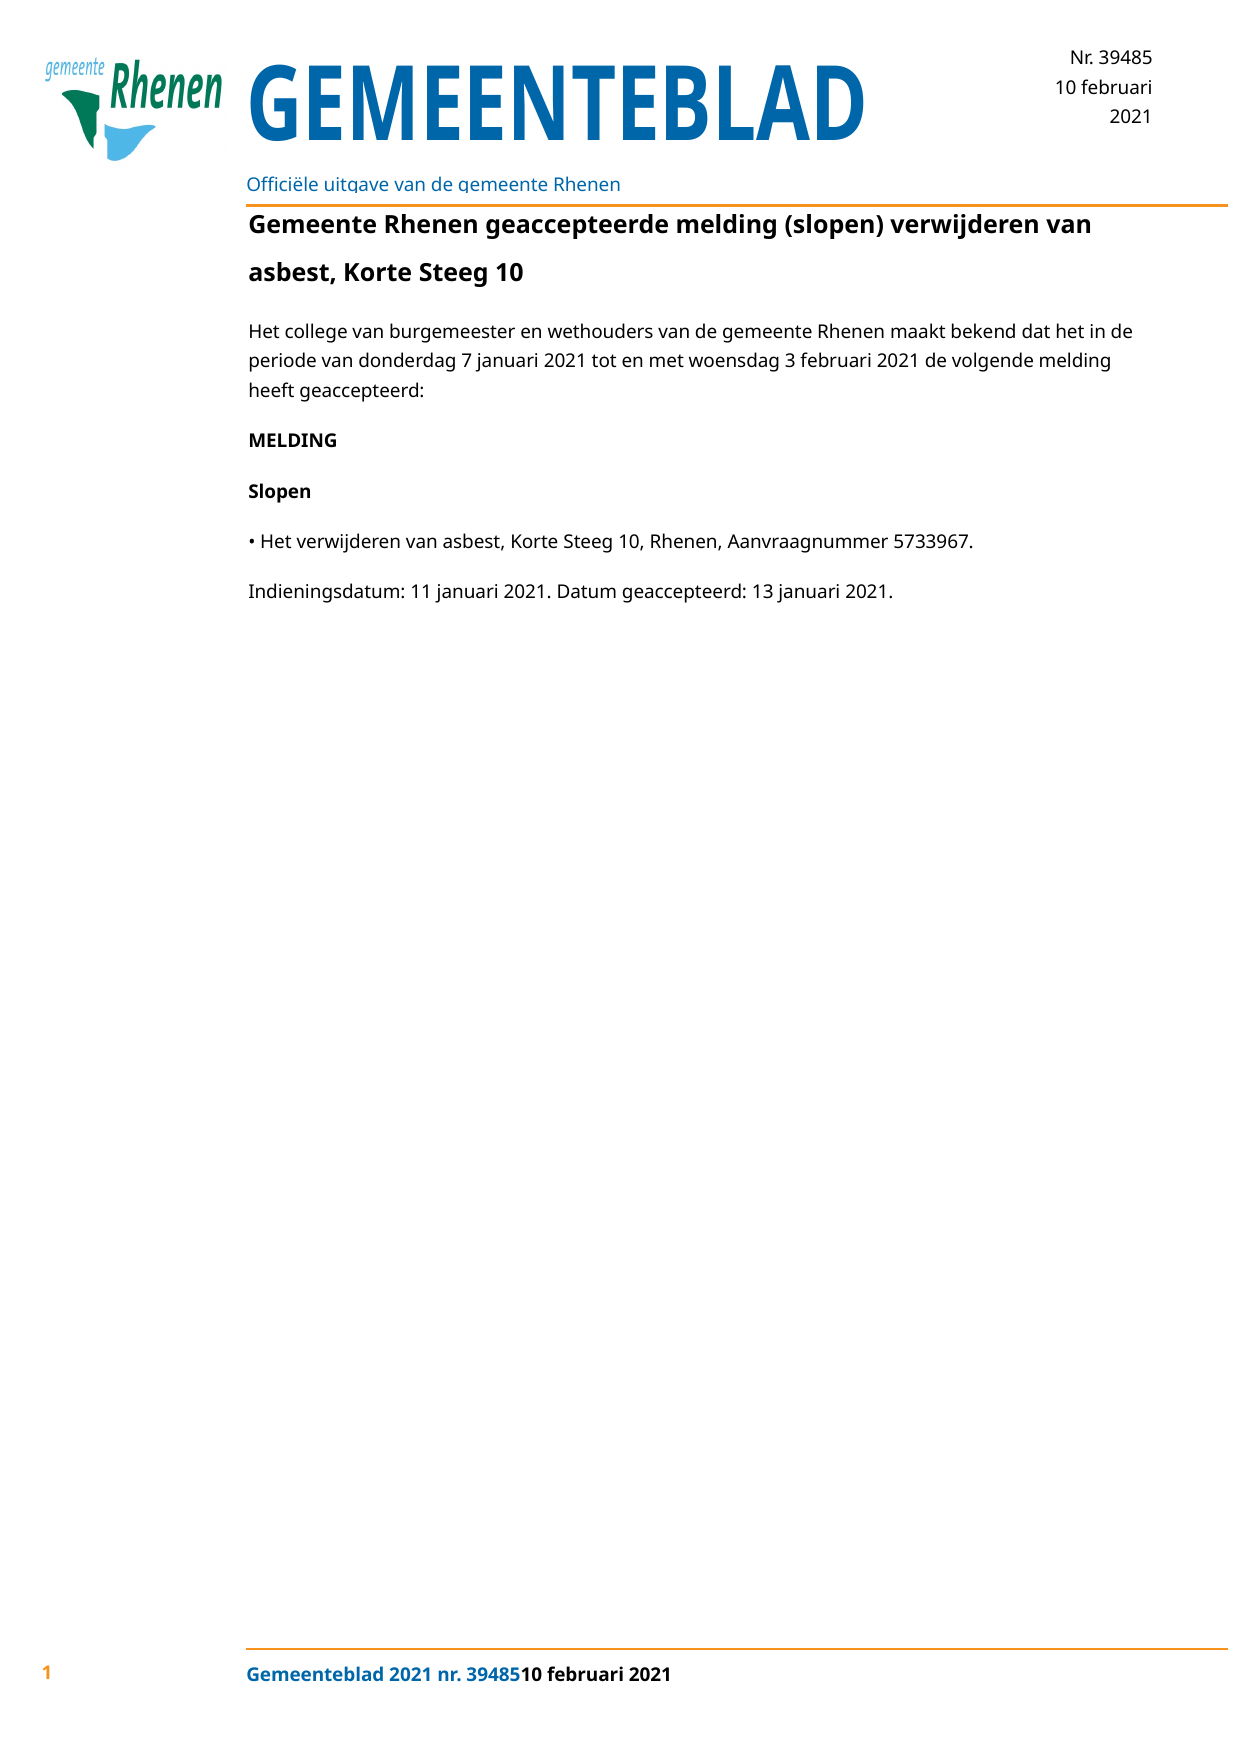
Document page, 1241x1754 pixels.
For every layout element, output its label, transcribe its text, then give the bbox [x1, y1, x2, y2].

text Indieningsdatum: 11 januari 2021. Datum geaccepteerd: 13 januari 2021. [248, 579, 1152, 604]
text Slopen [248, 478, 1152, 504]
text Het college van burgemeester en wethouders van de gemeente Rhenen maakt bekend dat het in de periode van donderdag 7 januari 2021 tot en met woensdag 3 februari 2021 de volgende melding heeft geaccepteerd: [248, 318, 1152, 403]
picture [41, 47, 231, 172]
text • Het verwijderen van asbest, Korte Steeg 10, Rhenen, Aanvraagnummer 5733967. [248, 528, 1152, 554]
text MELDING [248, 427, 1152, 453]
text Gemeente Rhenen geaccepteerde melding (slopen) verwijderen van asbest, Korte Steeg 10 [248, 207, 1152, 288]
